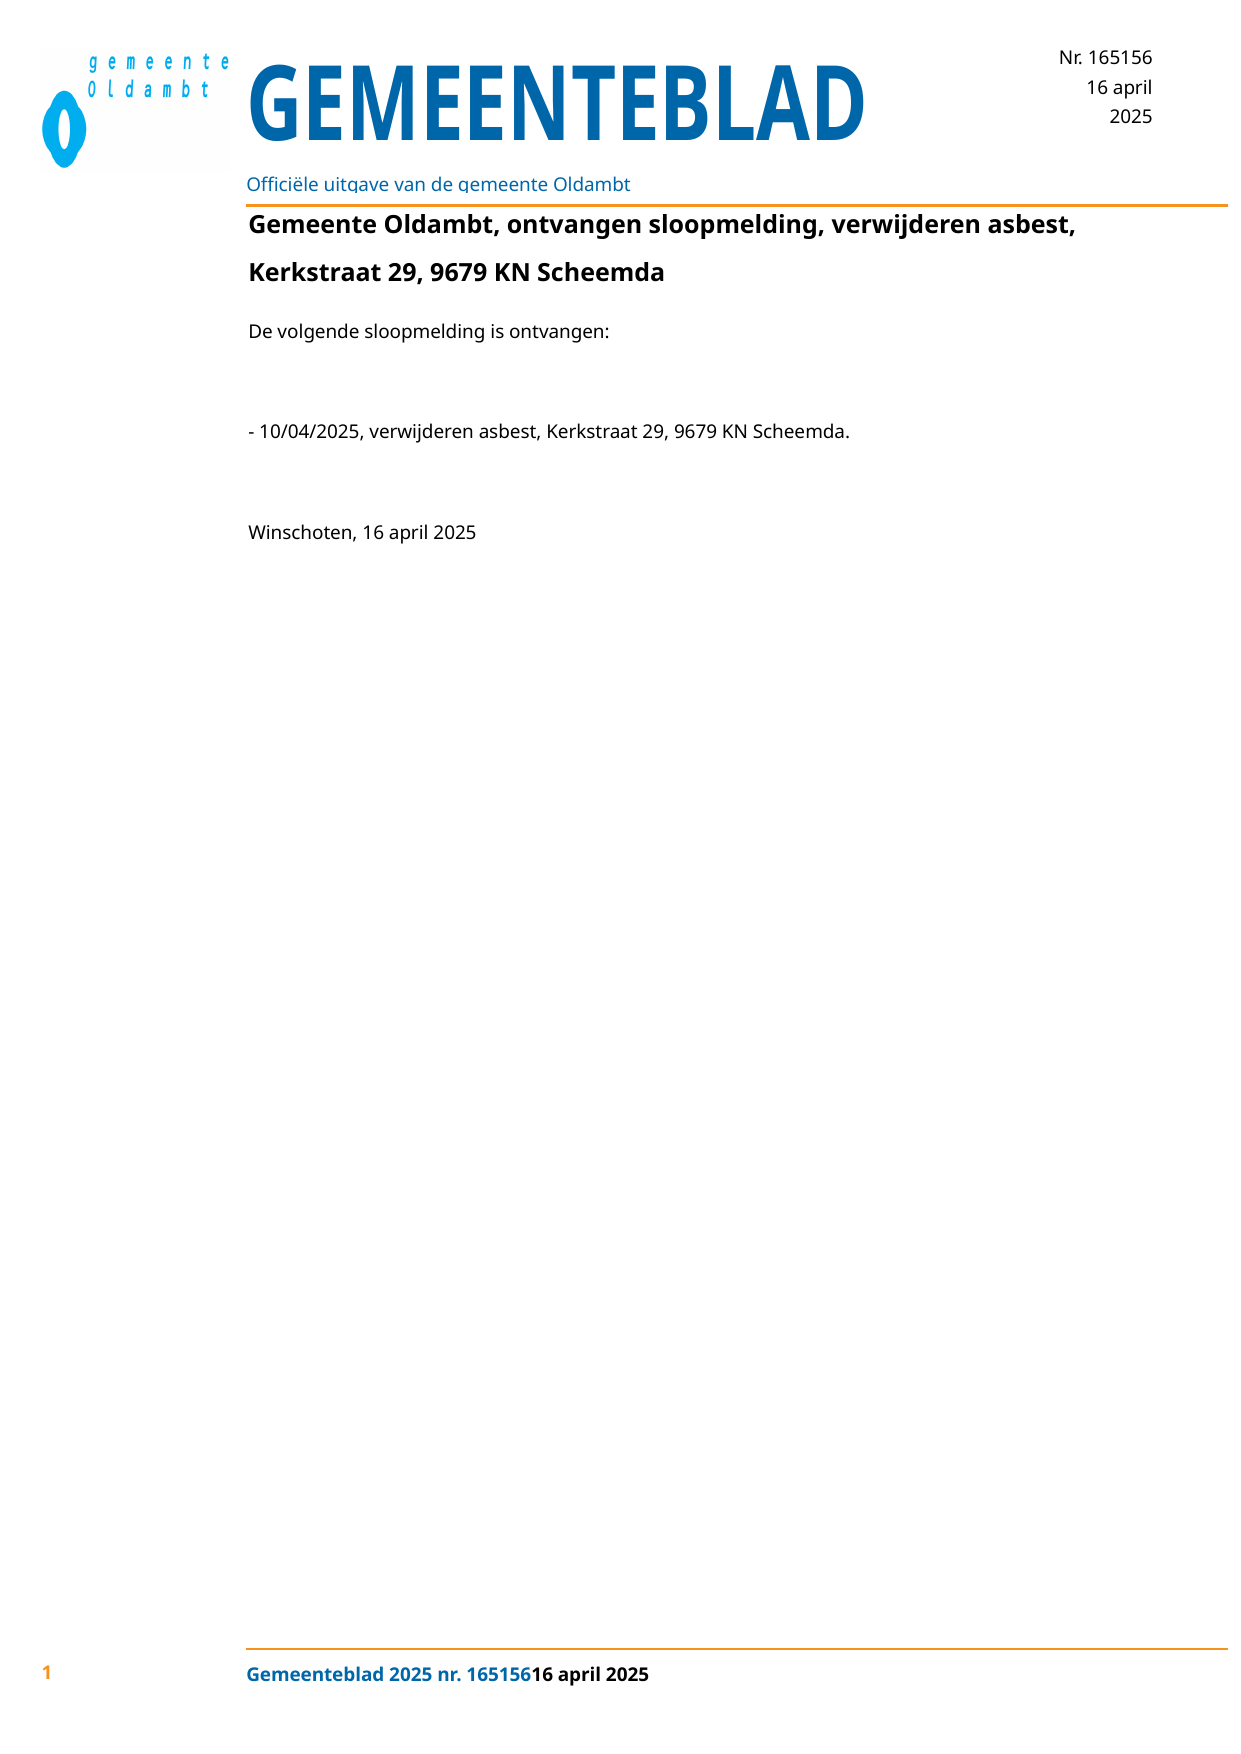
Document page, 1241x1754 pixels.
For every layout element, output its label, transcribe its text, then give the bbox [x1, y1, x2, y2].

text Gemeente Oldambt, ontvangen sloopmelding, verwijderen asbest, Kerkstraat 29, 9679 KN Scheemda [248, 207, 1152, 288]
picture [41, 47, 231, 172]
text Winschoten, 16 april 2025 [248, 519, 1152, 545]
text De volgende sloopmelding is ontvangen: [248, 318, 1152, 344]
text - 10/04/2025, verwijderen asbest, Kerkstraat 29, 9679 KN Scheemda. [248, 419, 1152, 444]
